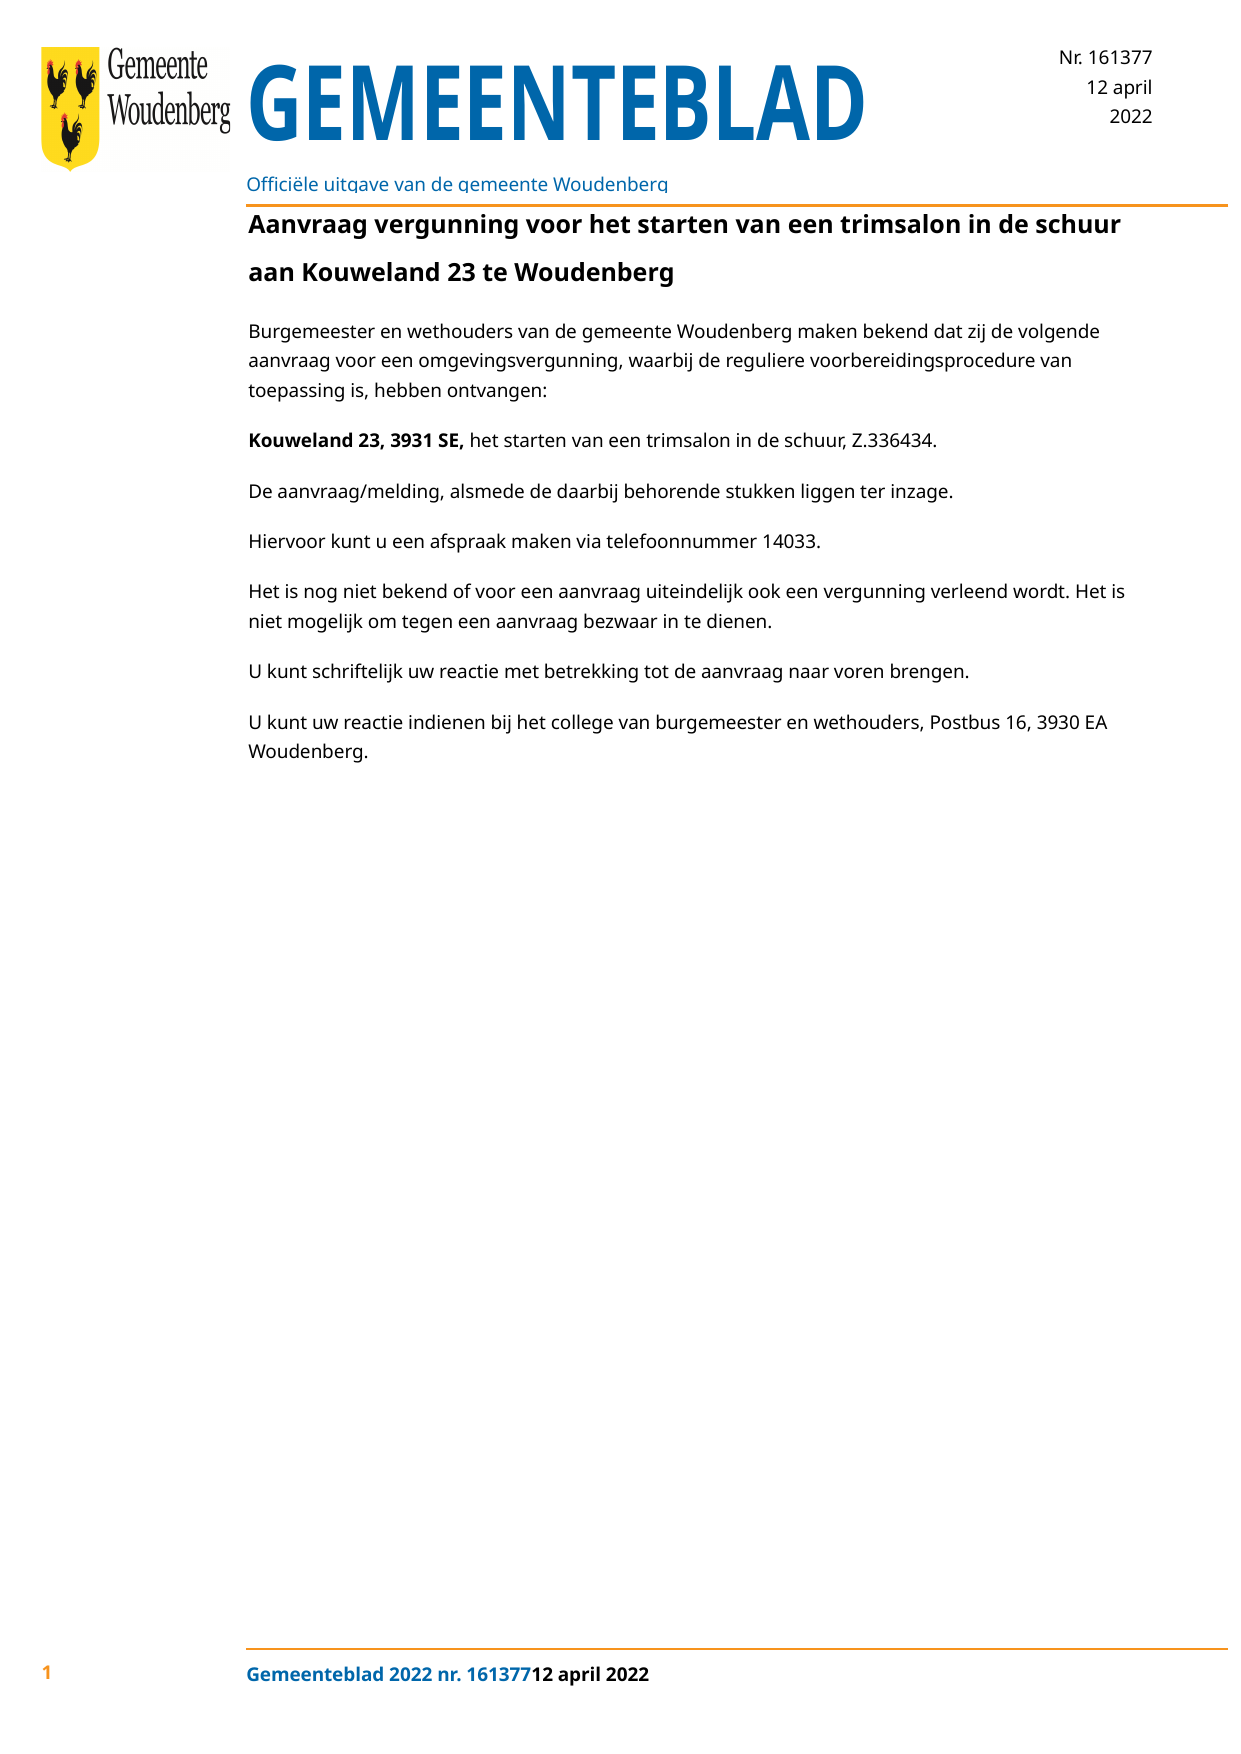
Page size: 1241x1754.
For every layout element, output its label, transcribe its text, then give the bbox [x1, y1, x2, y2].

text Kouweland 23, 3931 SE, het starten van een trimsalon in de schuur, Z.336434. [248, 427, 1152, 453]
text Hiervoor kunt u een afspraak maken via telefoonnummer 14033. [248, 528, 1152, 554]
text Het is nog niet bekend of voor een aanvraag uiteindelijk ook een vergunning verleend wordt. Het is niet mogelijk om tegen een aanvraag bezwaar in te dienen. [248, 579, 1152, 634]
text Burgemeester en wethouders van de gemeente Woudenberg maken bekend dat zij de volgende aanvraag voor een omgevingsvergunning, waarbij de reguliere voorbereidingsprocedure van toepassing is, hebben ontvangen: [248, 318, 1152, 403]
text U kunt uw reactie indienen bij het college van burgemeester en wethouders, Postbus 16, 3930 EA Woudenberg. [248, 709, 1152, 764]
text De aanvraag/melding, alsmede de daarbij behorende stukken liggen ter inzage. [248, 478, 1152, 504]
picture [41, 47, 231, 172]
text Aanvraag vergunning voor het starten van een trimsalon in de schuur aan Kouweland 23 te Woudenberg [248, 207, 1152, 288]
text U kunt schriftelijk uw reactie met betrekking tot de aanvraag naar voren brengen. [248, 659, 1152, 684]
